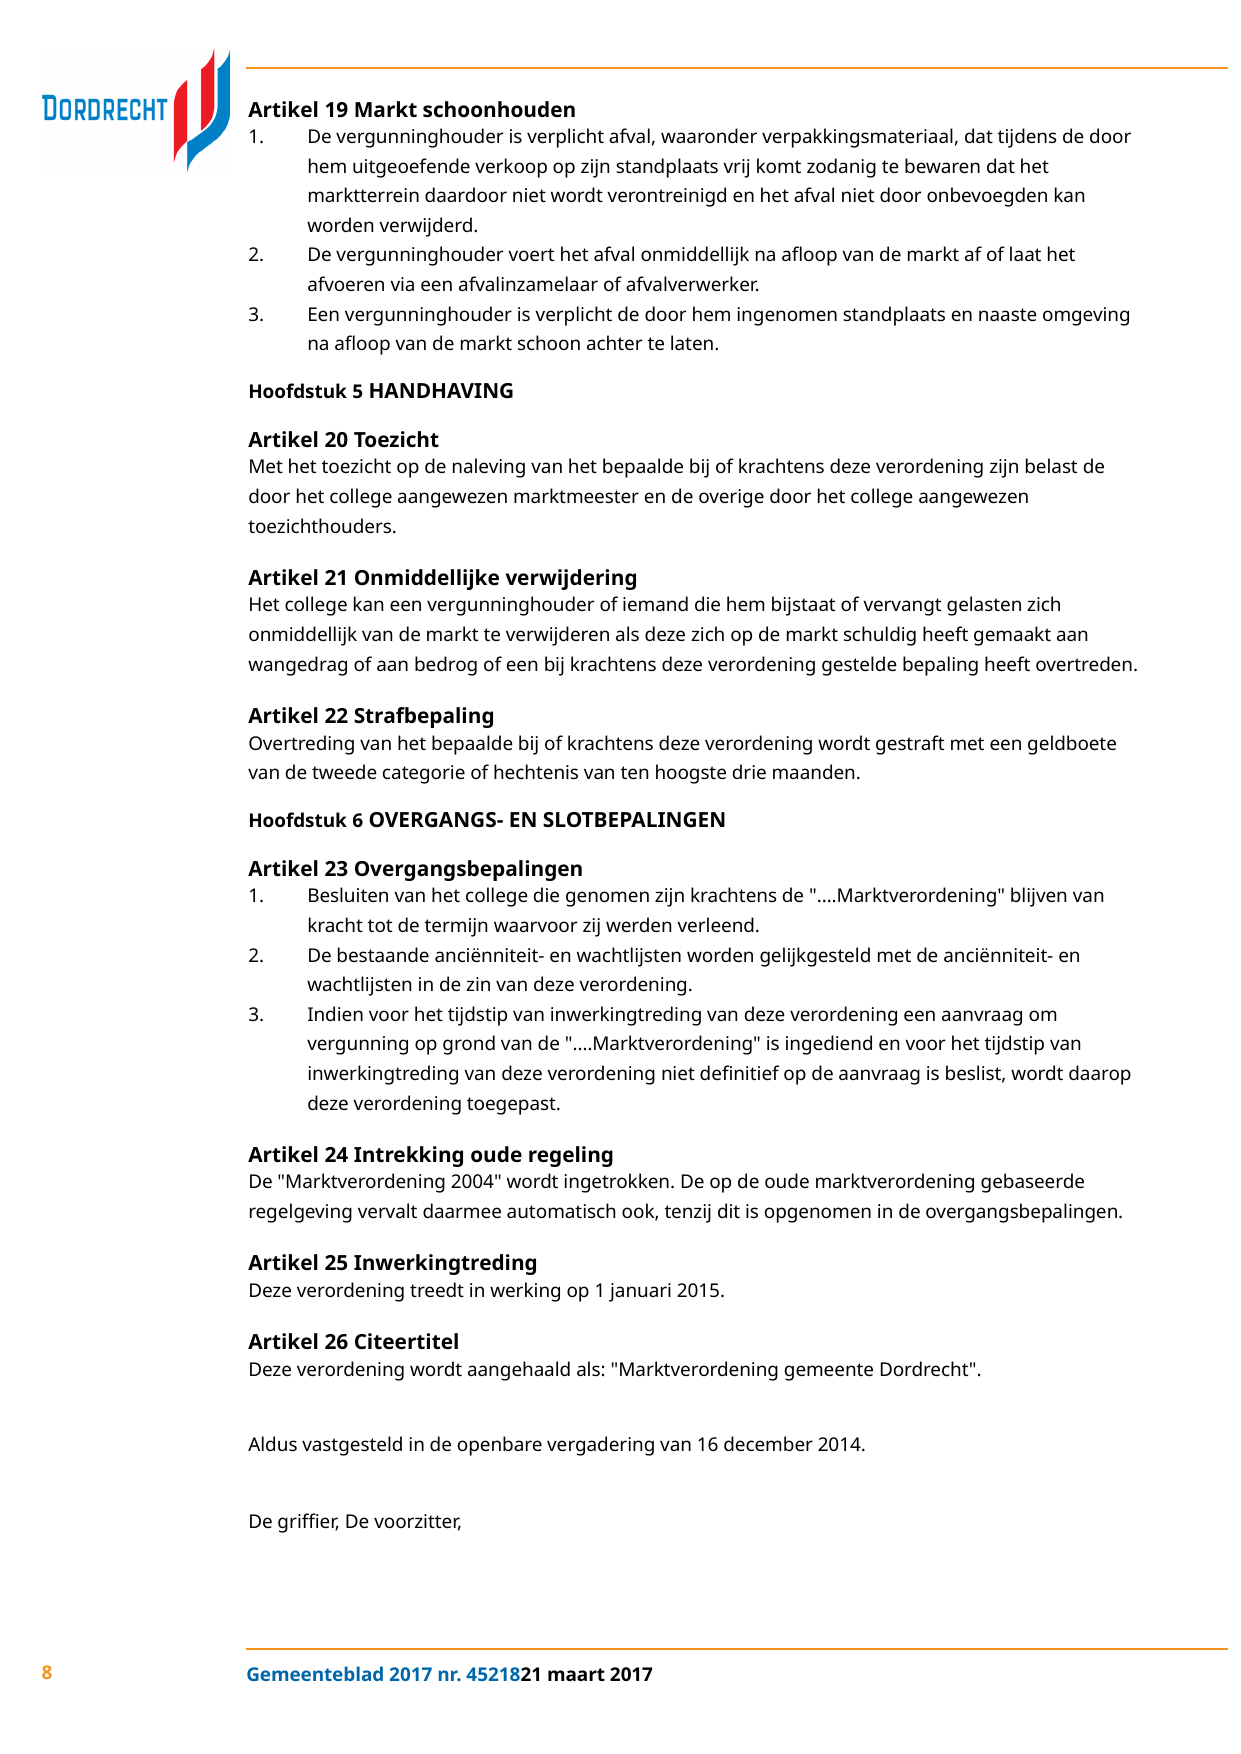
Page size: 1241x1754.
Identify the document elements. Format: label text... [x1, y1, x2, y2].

text Deze verordening wordt aangehaald als: "Marktverordening gemeente Dordrecht". [248, 1356, 1152, 1382]
text Hoofdstuk 6 OVERGANGS- EN SLOTBEPALINGEN [248, 805, 1152, 833]
list Indien voor het tijdstip van inwerkingtreding van deze verordening een aanvraag om vergunning op grond van de ".…Marktverordening" is ingediend en voor het tijdstip van inwerkingtreding van deze verordening niet definitief op de aanvraag is beslist, wordt daarop deze verordening toegepast. [248, 1001, 1152, 1115]
text Artikel 26 Citeertitel [248, 1327, 1152, 1356]
text Met het toezicht op de naleving van het bepaalde bij of krachtens deze verordening zijn belast de door het college aangewezen marktmeester en de overige door het college aangewezen toezichthouders. [248, 454, 1152, 538]
text Het college kan een vergunninghouder of iemand die hem bijstaat of vervangt gelasten zich onmiddellijk van de markt te verwijderen als deze zich op de markt schuldig heeft gemaakt aan wangedrag of aan bedrog of een bij krachtens deze verordening gestelde bepaling heeft overtreden. [248, 592, 1152, 677]
text Artikel 23 Overgangsbepalingen [248, 854, 1152, 883]
picture [41, 47, 231, 172]
text Artikel 20 Toezicht [248, 425, 1152, 454]
list De vergunninghouder is verplicht afval, waaronder verpakkingsmateriaal, dat tijdens de door hem uitgeoefende verkoop op zijn standplaats vrij komt zodanig te bewaren dat het marktterrein daardoor niet wordt verontreinigd en het afval niet door onbevoegden kan worden verwijderd. [248, 123, 1152, 238]
text Artikel 22 Strafbepaling [248, 701, 1152, 730]
text Hoofdstuk 5 HANDHAVING [248, 376, 1152, 404]
list De vergunninghouder voert het afval onmiddellijk na afloop van de markt af of laat het afvoeren via een afvalinzamelaar of afvalverwerker. [248, 242, 1152, 297]
list Een vergunninghouder is verplicht de door hem ingenomen standplaats en naaste omgeving na afloop van de markt schoon achter te laten. [248, 301, 1152, 356]
list De bestaande anciënniteit- en wachtlijsten worden gelijkgesteld met de anciënniteit- en wachtlijsten in de zin van deze verordening. [248, 942, 1152, 997]
text De griffier, De voorzitter, [248, 1508, 1152, 1534]
text Deze verordening treedt in werking op 1 januari 2015. [248, 1277, 1152, 1303]
text Artikel 21 Onmiddellijke verwijdering [248, 563, 1152, 592]
text De "Marktverordening 2004" wordt ingetrokken. De op de oude marktverordening gebaseerde regelgeving vervalt daarmee automatisch ook, tenzij dit is opgenomen in de overgangsbepalingen. [248, 1168, 1152, 1224]
list Besluiten van het college die genomen zijn krachtens de "….Marktverordening" blijven van kracht tot de termijn waarvoor zij werden verleend. [248, 883, 1152, 938]
text Artikel 19 Markt schoonhouden [248, 95, 1152, 123]
text Aldus vastgesteld in de openbare vergadering van 16 december 2014. [248, 1431, 1152, 1457]
text Artikel 24 Intrekking oude regeling [248, 1140, 1152, 1168]
text Overtreding van het bepaalde bij of krachtens deze verordening wordt gestraft met een geldboete van de tweede categorie of hechtenis van ten hoogste drie maanden. [248, 730, 1152, 785]
text Artikel 25 Inwerkingtreding [248, 1248, 1152, 1277]
